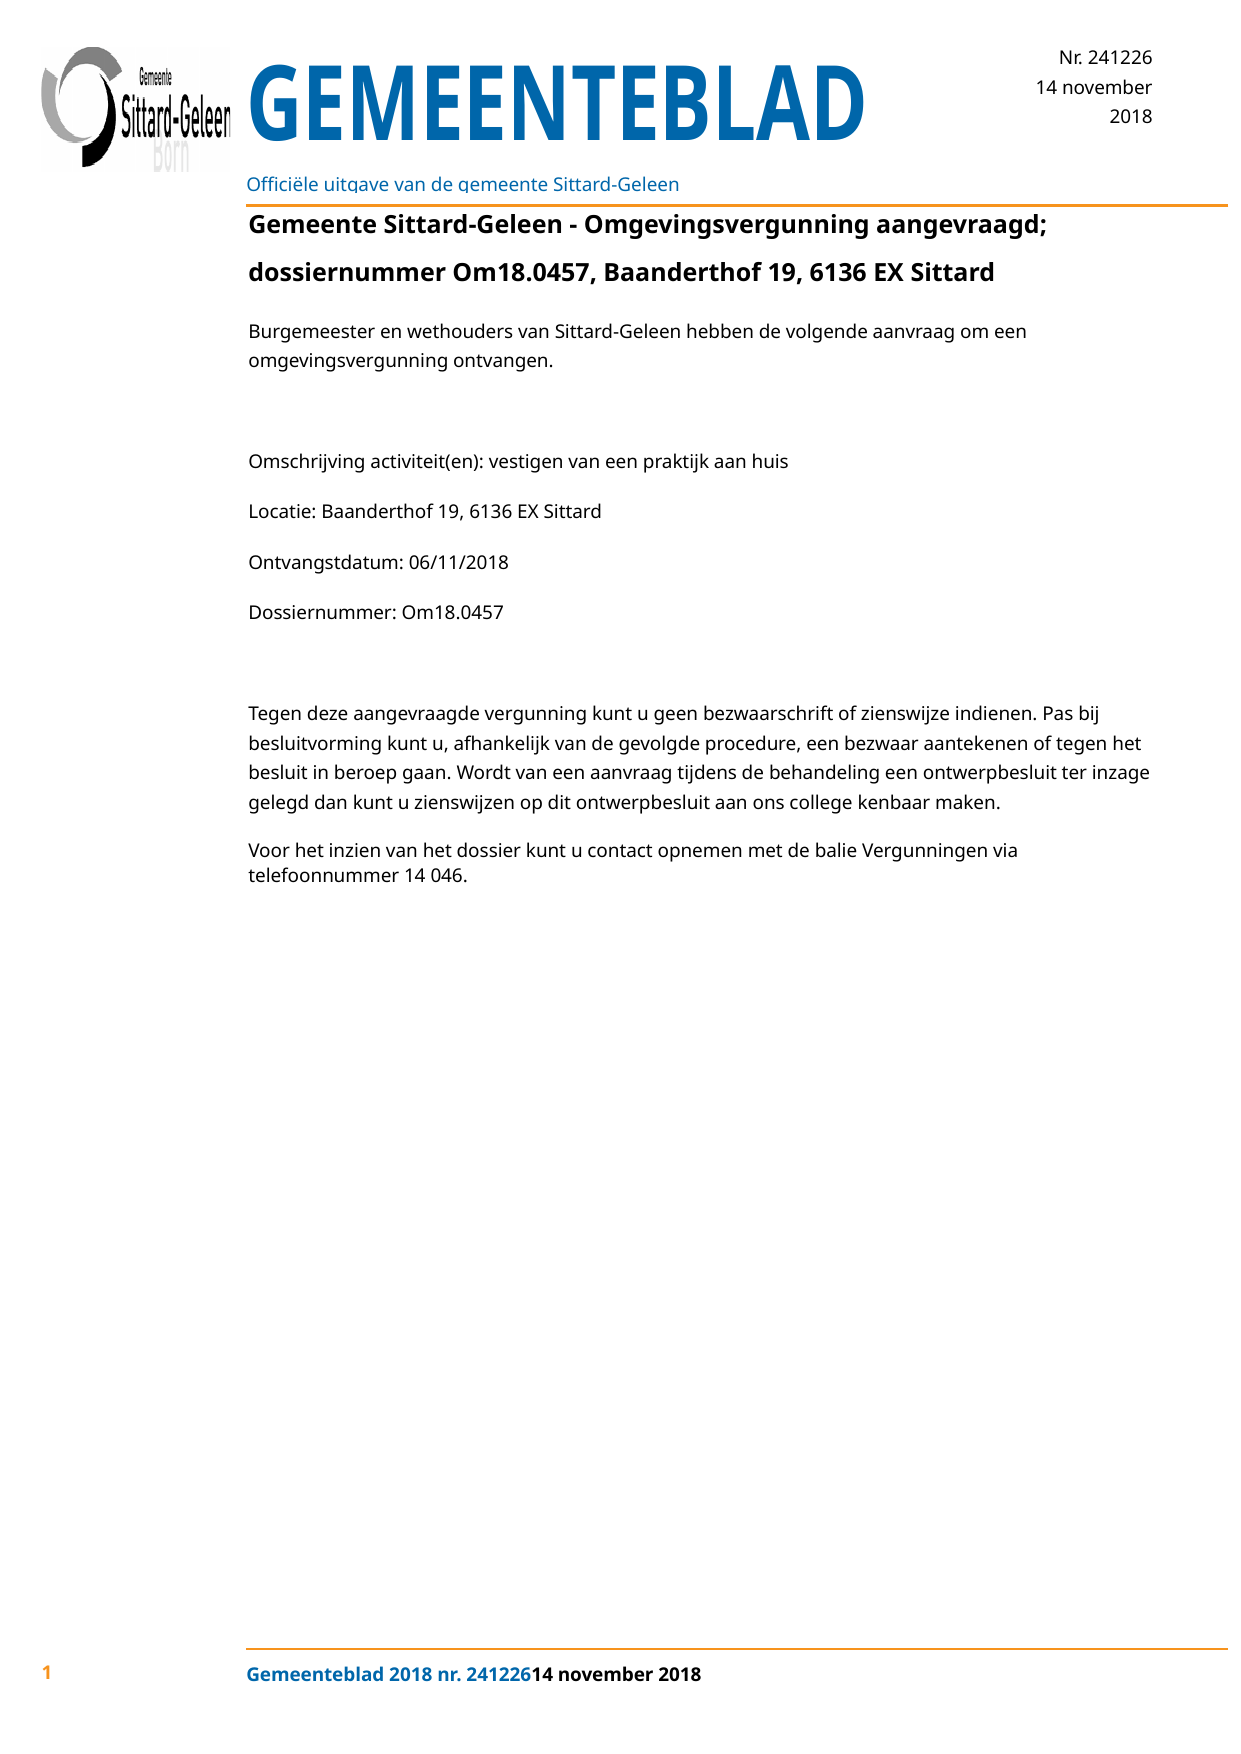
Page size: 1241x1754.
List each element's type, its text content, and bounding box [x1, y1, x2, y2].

text Tegen deze aangevraagde vergunning kunt u geen bezwaarschrift of zienswijze indienen. Pas bij besluitvorming kunt u, afhankelijk van de gevolgde procedure, een bezwaar aantekenen of tegen het besluit in beroep gaan. Wordt van een aanvraag tijdens de behandeling een ontwerpbesluit ter inzage gelegd dan kunt u zienswijzen op dit ontwerpbesluit aan ons college kenbaar maken. [248, 700, 1152, 815]
text Dossiernummer: Om18.0457 [248, 599, 1152, 625]
text Ontvangstdatum: 06/11/2018 [248, 549, 1152, 575]
text Gemeente Sittard-Geleen - Omgevingsvergunning aangevraagd; dossiernummer Om18.0457, Baanderthof 19, 6136 EX Sittard [248, 207, 1152, 288]
text Voor het inzien van het dossier kunt u contact opnemen met de balie Vergunningen via telefoonnummer 14 046. [248, 837, 1152, 888]
text Burgemeester en wethouders van Sittard-Geleen hebben de volgende aanvraag om een omgevingsvergunning ontvangen. [248, 318, 1152, 373]
text Omschrijving activiteit(en): vestigen van een praktijk aan huis [248, 448, 1152, 474]
picture [41, 47, 231, 172]
text Locatie: Baanderthof 19, 6136 EX Sittard [248, 499, 1152, 524]
